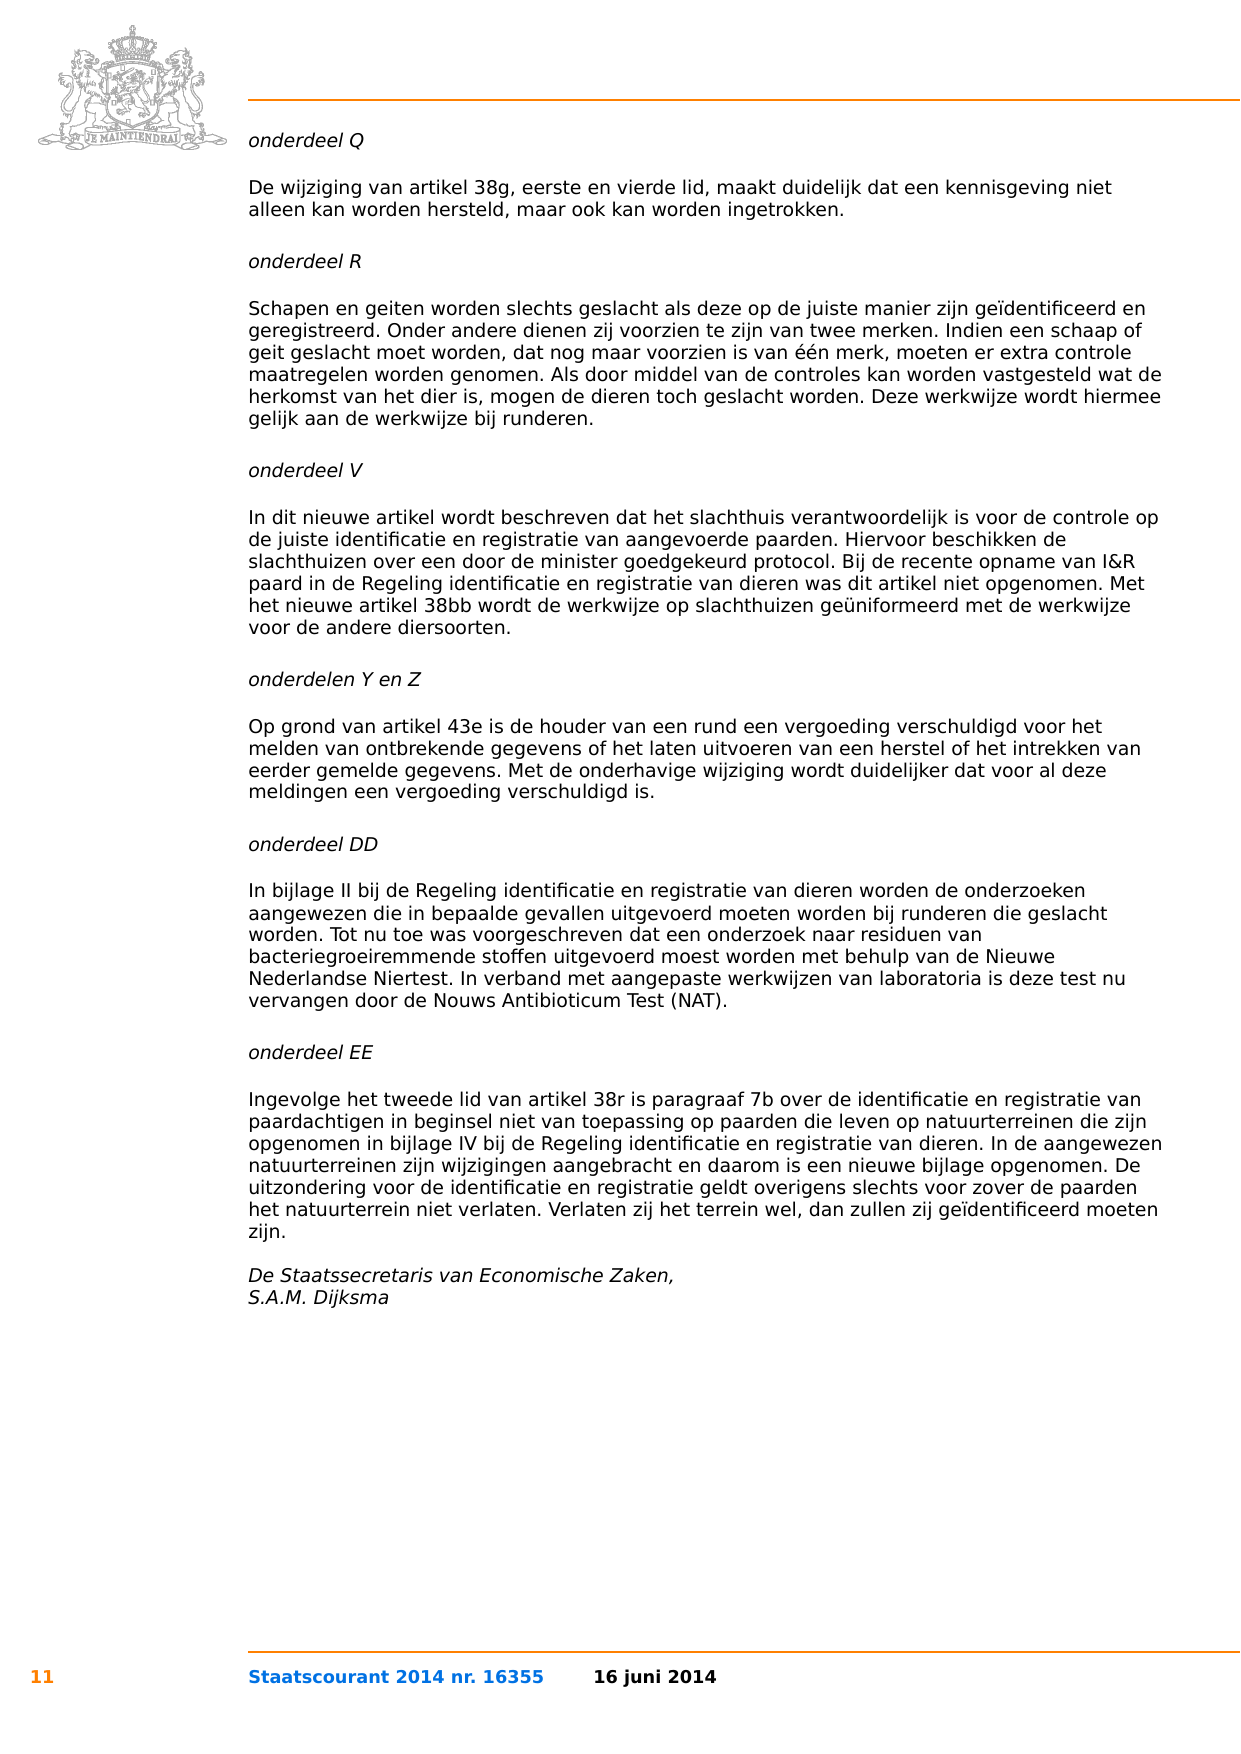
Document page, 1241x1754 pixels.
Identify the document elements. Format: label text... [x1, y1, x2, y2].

subtitle onderdelen Y en Z [248, 668, 1163, 691]
text Schapen en geiten worden slechts geslacht als deze op de juiste manier zijn geïdentificeerd en geregistreerd. Onder andere dienen zij voorzien te zijn van twee merken. Indien een schaap of geit geslacht moet worden, dat nog maar voorzien is van één merk, moeten er extra controle maatregelen worden genomen. Als door middel van de controles kan worden vastgesteld wat de herkomst van het dier is, mogen de dieren toch geslacht worden. Deze werkwijze wordt hiermee gelijk aan de werkwijze bij runderen. [248, 298, 1163, 430]
subtitle onderdeel Q [248, 130, 1163, 152]
subtitle onderdeel V [248, 460, 1163, 482]
subtitle onderdeel EE [248, 1042, 1163, 1064]
subtitle onderdeel DD [248, 833, 1163, 855]
text In bijlage II bij de Regeling identificatie en registratie van dieren worden de onderzoeken aangewezen die in bepaalde gevallen uitgevoerd moeten worden bij runderen die geslacht worden. Tot nu toe was voorgeschreven dat een onderzoek naar residuen van bacteriegroeiremmende stoffen uitgevoerd moest worden met behulp van de Nieuwe Nederlandse Niertest. In verband met aangepaste werkwijzen van laboratoria is deze test nu vervangen door de Nouws Antibioticum Test (NAT). [248, 880, 1163, 1012]
text In dit nieuwe artikel wordt beschreven dat het slachthuis verantwoordelijk is voor de controle op de juiste identificatie en registratie van aangevoerde paarden. Hiervoor beschikken de slachthuizen over een door de minister goedgekeurd protocol. Bij de recente opname van I&R paard in de Regeling identificatie en registratie van dieren was dit artikel niet opgenomen. Met het nieuwe artikel 38bb wordt de werkwijze op slachthuizen geüniformeerd met de werkwijze voor de andere diersoorten. [248, 507, 1163, 638]
picture [38, 25, 227, 150]
text Ingevolge het tweede lid van artikel 38r is paragraaf 7b over de identificatie en registratie van paardachtigen in beginsel niet van toepassing op paarden die leven op natuurterreinen die zijn opgenomen in bijlage IV bij de Regeling identificatie en registratie van dieren. In de aangewezen natuurterreinen zijn wijzigingen aangebracht en daarom is een nieuwe bijlage opgenomen. De uitzondering voor de identificatie en registratie geldt overigens slechts voor zover de paarden het natuurterrein niet verlaten. Verlaten zij het terrein wel, dan zullen zij geïdentificeerd moeten zijn. [248, 1089, 1163, 1243]
subtitle onderdeel R [248, 251, 1163, 273]
text De Staatssecretaris van Economische Zaken, S.A.M. Dijksma [248, 1265, 1163, 1309]
text De wijziging van artikel 38g, eerste en vierde lid, maakt duidelijk dat een kennisgeving niet alleen kan worden hersteld, maar ook kan worden ingetrokken. [248, 177, 1163, 221]
text Op grond van artikel 43e is de houder van een rund een vergoeding verschuldigd voor het melden van ontbrekende gegevens of het laten uitvoeren van een herstel of het intrekken van eerder gemelde gegevens. Met de onderhavige wijziging wordt duidelijker dat voor al deze meldingen een vergoeding verschuldigd is. [248, 716, 1163, 803]
